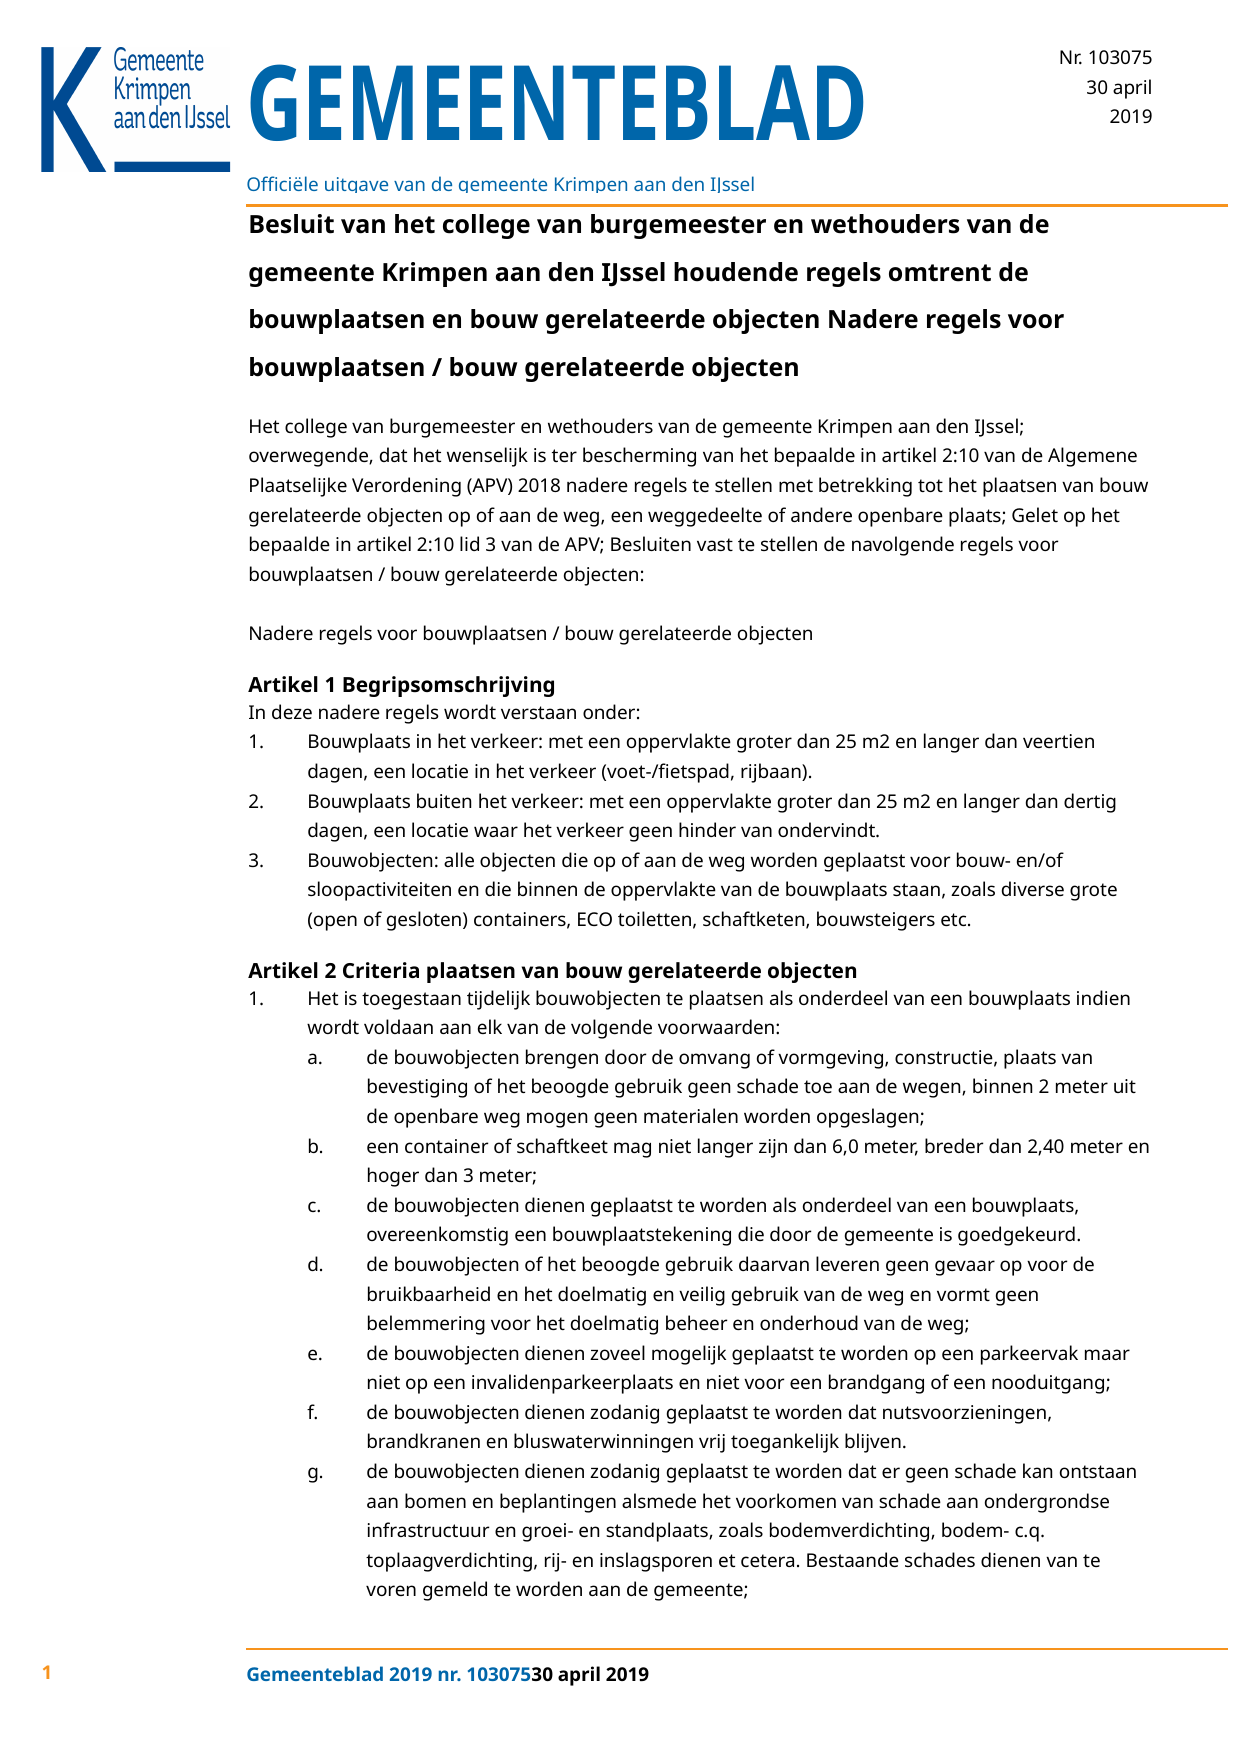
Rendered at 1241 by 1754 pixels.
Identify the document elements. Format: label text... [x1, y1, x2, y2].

list een container of schaftkeet mag niet langer zijn dan 6,0 meter, breder dan 2,40 meter en hoger dan 3 meter; [307, 1133, 1152, 1188]
list de bouwobjecten dienen zodanig geplaatst te worden dat nutsvoorzieningen, brandkranen en bluswaterwinningen vrij toegankelijk blijven. [307, 1399, 1152, 1454]
text Nadere regels voor bouwplaatsen / bouw gerelateerde objecten [248, 620, 1152, 646]
text Het college van burgemeester en wethouders van de gemeente Krimpen aan den IJssel; [248, 413, 1152, 439]
text In deze nadere regels wordt verstaan onder: [248, 699, 1152, 725]
list de bouwobjecten brengen door de omvang of vormgeving, constructie, plaats van bevestiging of het beoogde gebruik geen schade toe aan de wegen, binnen 2 meter uit de openbare weg mogen geen materialen worden opgeslagen; [307, 1044, 1152, 1129]
text Artikel 1 Begripsomschrijving [248, 671, 1152, 699]
text Artikel 2 Criteria plaatsen van bouw gerelateerde objecten [248, 957, 1152, 985]
list de bouwobjecten of het beoogde gebruik daarvan leveren geen gevaar op voor de bruikbaarheid en het doelmatig en veilig gebruik van de weg en vormt geen belemmering voor het doelmatig beheer en onderhoud van de weg; [307, 1251, 1152, 1336]
list Bouwobjecten: alle objecten die op of aan de weg worden geplaatst voor bouw- en/of sloopactiviteiten en die binnen de oppervlakte van de bouwplaats staan, zoals diverse grote (open of gesloten) containers, ECO toiletten, schaftketen, bouwsteigers etc. [248, 847, 1152, 932]
list Bouwplaats in het verkeer: met een oppervlakte groter dan 25 m2 en langer dan veertien dagen, een locatie in het verkeer (voet-/fietspad, rijbaan). [248, 729, 1152, 784]
list Het is toegestaan tijdelijk bouwobjecten te plaatsen als onderdeel van een bouwplaats indien wordt voldaan aan elk van de volgende voorwaarden: [248, 985, 1152, 1040]
list Bouwplaats buiten het verkeer: met een oppervlakte groter dan 25 m2 en langer dan dertig dagen, een locatie waar het verkeer geen hinder van ondervindt. [248, 788, 1152, 843]
list de bouwobjecten dienen geplaatst te worden als onderdeel van een bouwplaats, overeenkomstig een bouwplaatstekening die door de gemeente is goedgekeurd. [307, 1192, 1152, 1247]
picture [41, 47, 231, 172]
text overwegende, dat het wenselijk is ter bescherming van het bepaalde in artikel 2:10 van de Algemene Plaatselijke Verordening (APV) 2018 nadere regels te stellen met betrekking tot het plaatsen van bouw gerelateerde objecten op of aan de weg, een weggedeelte of andere openbare plaats; Gelet op het bepaalde in artikel 2:10 lid 3 van de APV; Besluiten vast te stellen de navolgende regels voor bouwplaatsen / bouw gerelateerde objecten: [248, 443, 1152, 587]
list de bouwobjecten dienen zoveel mogelijk geplaatst te worden op een parkeervak maar niet op een invalidenparkeerplaats en niet voor een brandgang of een nooduitgang; [307, 1340, 1152, 1395]
text Besluit van het college van burgemeester en wethouders van de gemeente Krimpen aan den IJssel houdende regels omtrent de bouwplaatsen en bouw gerelateerde objecten Nadere regels voor bouwplaatsen / bouw gerelateerde objecten [248, 207, 1152, 384]
list de bouwobjecten dienen zodanig geplaatst te worden dat er geen schade kan ontstaan aan bomen en beplantingen alsmede het voorkomen van schade aan ondergrondse infrastructuur en groei- en standplaats, zoals bodemverdichting, bodem- c.q. toplaagverdichting, rij- en inslagsporen et cetera. Bestaande schades dienen van te voren gemeld te worden aan de gemeente; [307, 1458, 1152, 1602]
